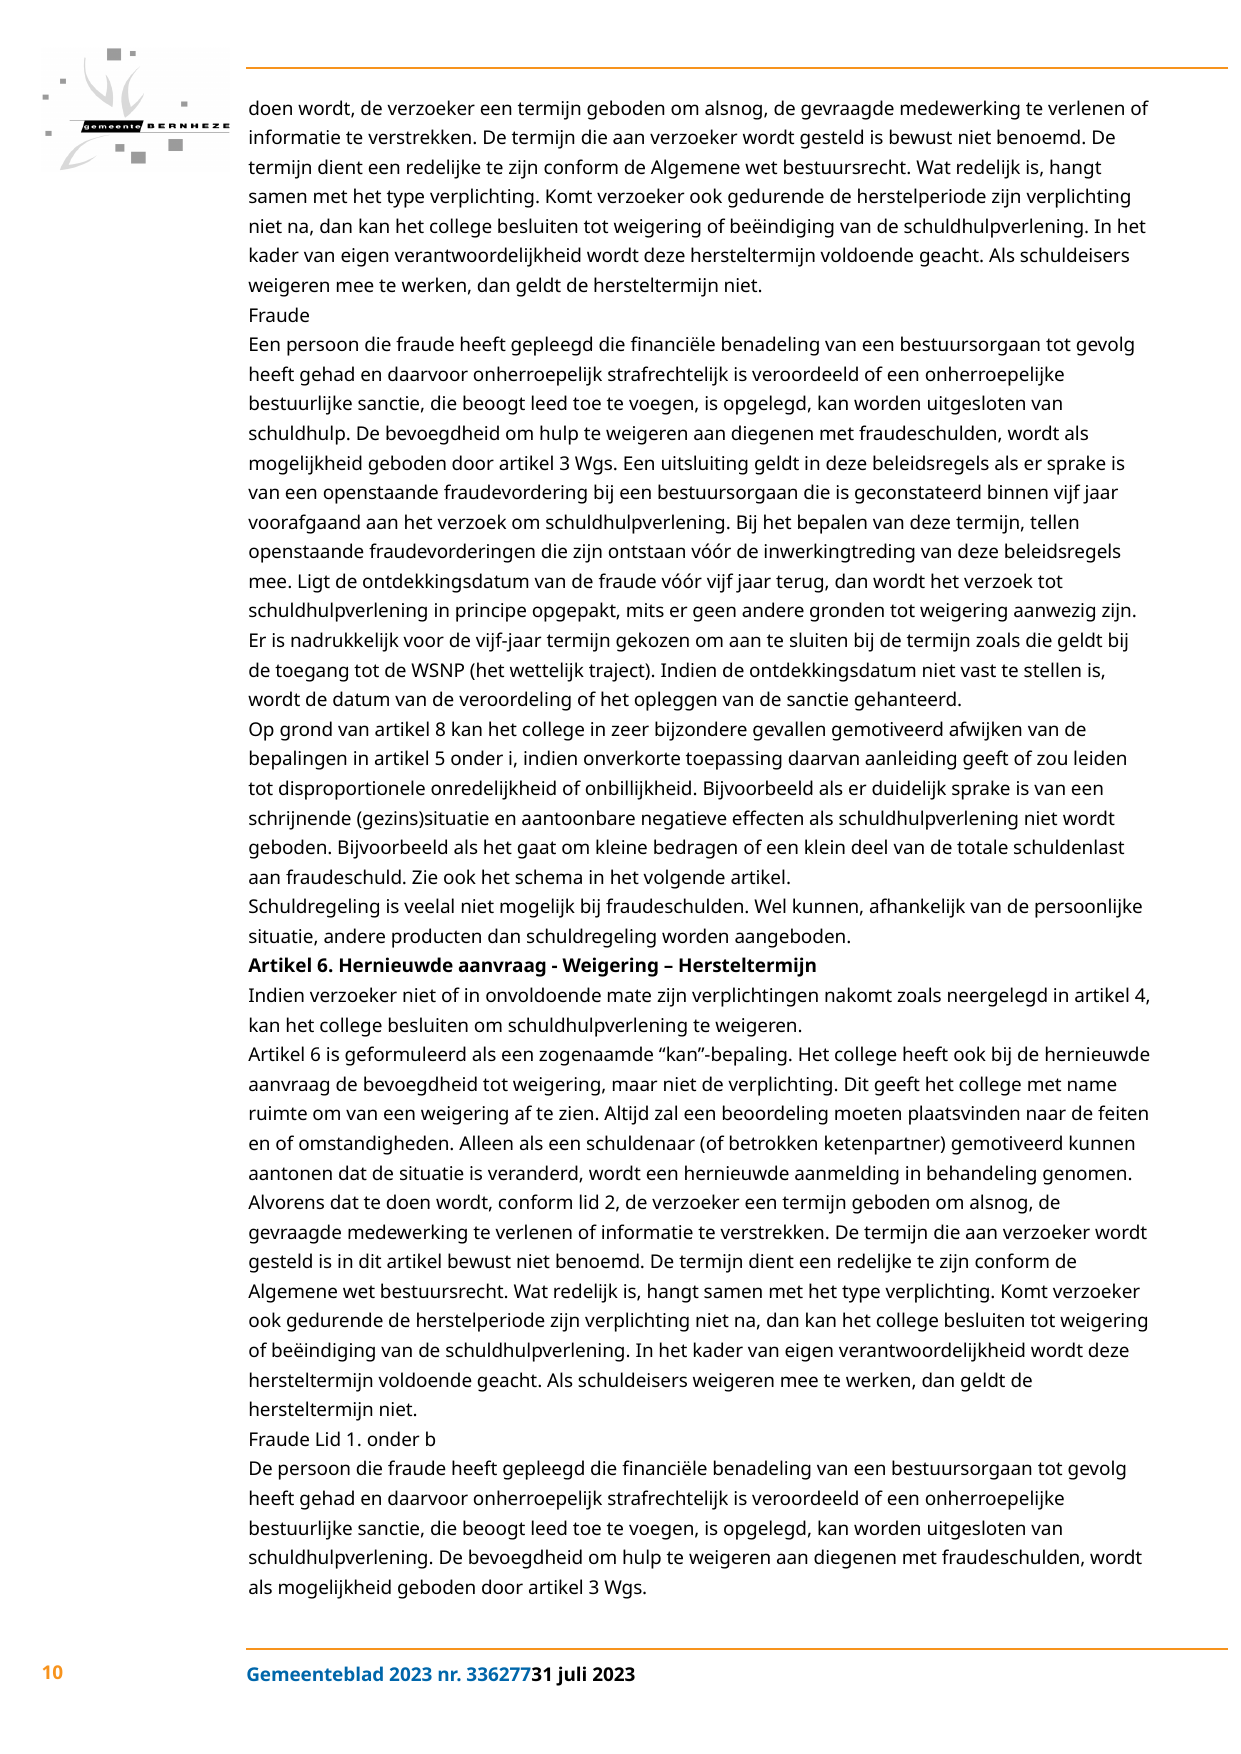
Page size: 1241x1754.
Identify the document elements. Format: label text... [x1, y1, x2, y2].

text Artikel 6 is geformuleerd als een zogenaamde “kan”-bepaling. Het college heeft ook bij de hernieuwde aanvraag de bevoegdheid tot weigering, maar niet de verplichting. Dit geeft het college met name ruimte om van een weigering af te zien. Altijd zal een beoordeling moeten plaatsvinden naar de feiten en of omstandigheden. Alleen als een schuldenaar (of betrokken ketenpartner) gemotiveerd kunnen aantonen dat de situatie is veranderd, wordt een hernieuwde aanmelding in behandeling genomen. [248, 1041, 1152, 1186]
picture [41, 47, 231, 172]
text Alvorens dat te doen wordt, conform lid 2, de verzoeker een termijn geboden om alsnog, de gevraagde medewerking te verlenen of informatie te verstrekken. De termijn die aan verzoeker wordt gesteld is in dit artikel bewust niet benoemd. De termijn dient een redelijke te zijn conform de Algemene wet bestuursrecht. Wat redelijk is, hangt samen met het type verplichting. Komt verzoeker ook gedurende de herstelperiode zijn verplichting niet na, dan kan het college besluiten tot weigering of beëindiging van de schuldhulpverlening. In het kader van eigen verantwoordelijkheid wordt deze hersteltermijn voldoende geacht. Als schuldeisers weigeren mee te werken, dan geldt de hersteltermijn niet. [248, 1189, 1152, 1422]
text De persoon die fraude heeft gepleegd die financiële benadeling van een bestuursorgaan tot gevolg heeft gehad en daarvoor onherroepelijk strafrechtelijk is veroordeeld of een onherroepelijke bestuurlijke sanctie, die beoogt leed toe te voegen, is opgelegd, kan worden uitgesloten van schuldhulpverlening. De bevoegdheid om hulp te weigeren aan diegenen met fraudeschulden, wordt als mogelijkheid geboden door artikel 3 Wgs. [248, 1456, 1152, 1600]
text Fraude [248, 302, 1152, 328]
text Een persoon die fraude heeft gepleegd die financiële benadeling van een bestuursorgaan tot gevolg heeft gehad en daarvoor onherroepelijk strafrechtelijk is veroordeeld of een onherroepelijke bestuurlijke sanctie, die beoogt leed toe te voegen, is opgelegd, kan worden uitgesloten van schuldhulp. De bevoegdheid om hulp te weigeren aan diegenen met fraudeschulden, wordt als mogelijkheid geboden door artikel 3 Wgs. Een uitsluiting geldt in deze beleidsregels als er sprake is van een openstaande fraudevordering bij een bestuursorgaan die is geconstateerd binnen vijf jaar voorafgaand aan het verzoek om schuldhulpverlening. Bij het bepalen van deze termijn, tellen openstaande fraudevorderingen die zijn ontstaan vóór de inwerkingtreding van deze beleidsregels mee. Ligt de ontdekkingsdatum van de fraude vóór vijf jaar terug, dan wordt het verzoek tot schuldhulpverlening in principe opgepakt, mits er geen andere gronden tot weigering aanwezig zijn. Er is nadrukkelijk voor de vijf-jaar termijn gekozen om aan te sluiten bij de termijn zoals die geldt bij de toegang tot de WSNP (het wettelijk traject). Indien de ontdekkingsdatum niet vast te stellen is, wordt de datum van de veroordeling of het opleggen van de sanctie gehanteerd. [248, 331, 1152, 712]
text Artikel 6. Hernieuwde aanvraag - Weigering – Hersteltermijn [248, 953, 1152, 978]
text Op grond van artikel 8 kan het college in zeer bijzondere gevallen gemotiveerd afwijken van de bepalingen in artikel 5 onder i, indien onverkorte toepassing daarvan aanleiding geeft of zou leiden tot disproportionele onredelijkheid of onbillijkheid. Bijvoorbeeld als er duidelijk sprake is van een schrijnende (gezins)situatie en aantoonbare negatieve effecten als schuldhulpverlening niet wordt geboden. Bijvoorbeeld als het gaat om kleine bedragen of een klein deel van de totale schuldenlast aan fraudeschuld. Zie ook het schema in het volgende artikel. [248, 716, 1152, 890]
text Indien verzoeker niet of in onvoldoende mate zijn verplichtingen nakomt zoals neergelegd in artikel 4, kan het college besluiten om schuldhulpverlening te weigeren. [248, 982, 1152, 1038]
text Schuldregeling is veelal niet mogelijk bij fraudeschulden. Wel kunnen, afhankelijk van de persoonlijke situatie, andere producten dan schuldregeling worden aangeboden. [248, 893, 1152, 949]
text Fraude Lid 1. onder b [248, 1426, 1152, 1452]
text doen wordt, de verzoeker een termijn geboden om alsnog, de gevraagde medewerking te verlenen of informatie te verstrekken. De termijn die aan verzoeker wordt gesteld is bewust niet benoemd. De termijn dient een redelijke te zijn conform de Algemene wet bestuursrecht. Wat redelijk is, hangt samen met het type verplichting. Komt verzoeker ook gedurende de herstelperiode zijn verplichting niet na, dan kan het college besluiten tot weigering of beëindiging van de schuldhulpverlening. In het kader van eigen verantwoordelijkheid wordt deze hersteltermijn voldoende geacht. Als schuldeisers weigeren mee te werken, dan geldt de hersteltermijn niet. [248, 95, 1152, 298]
